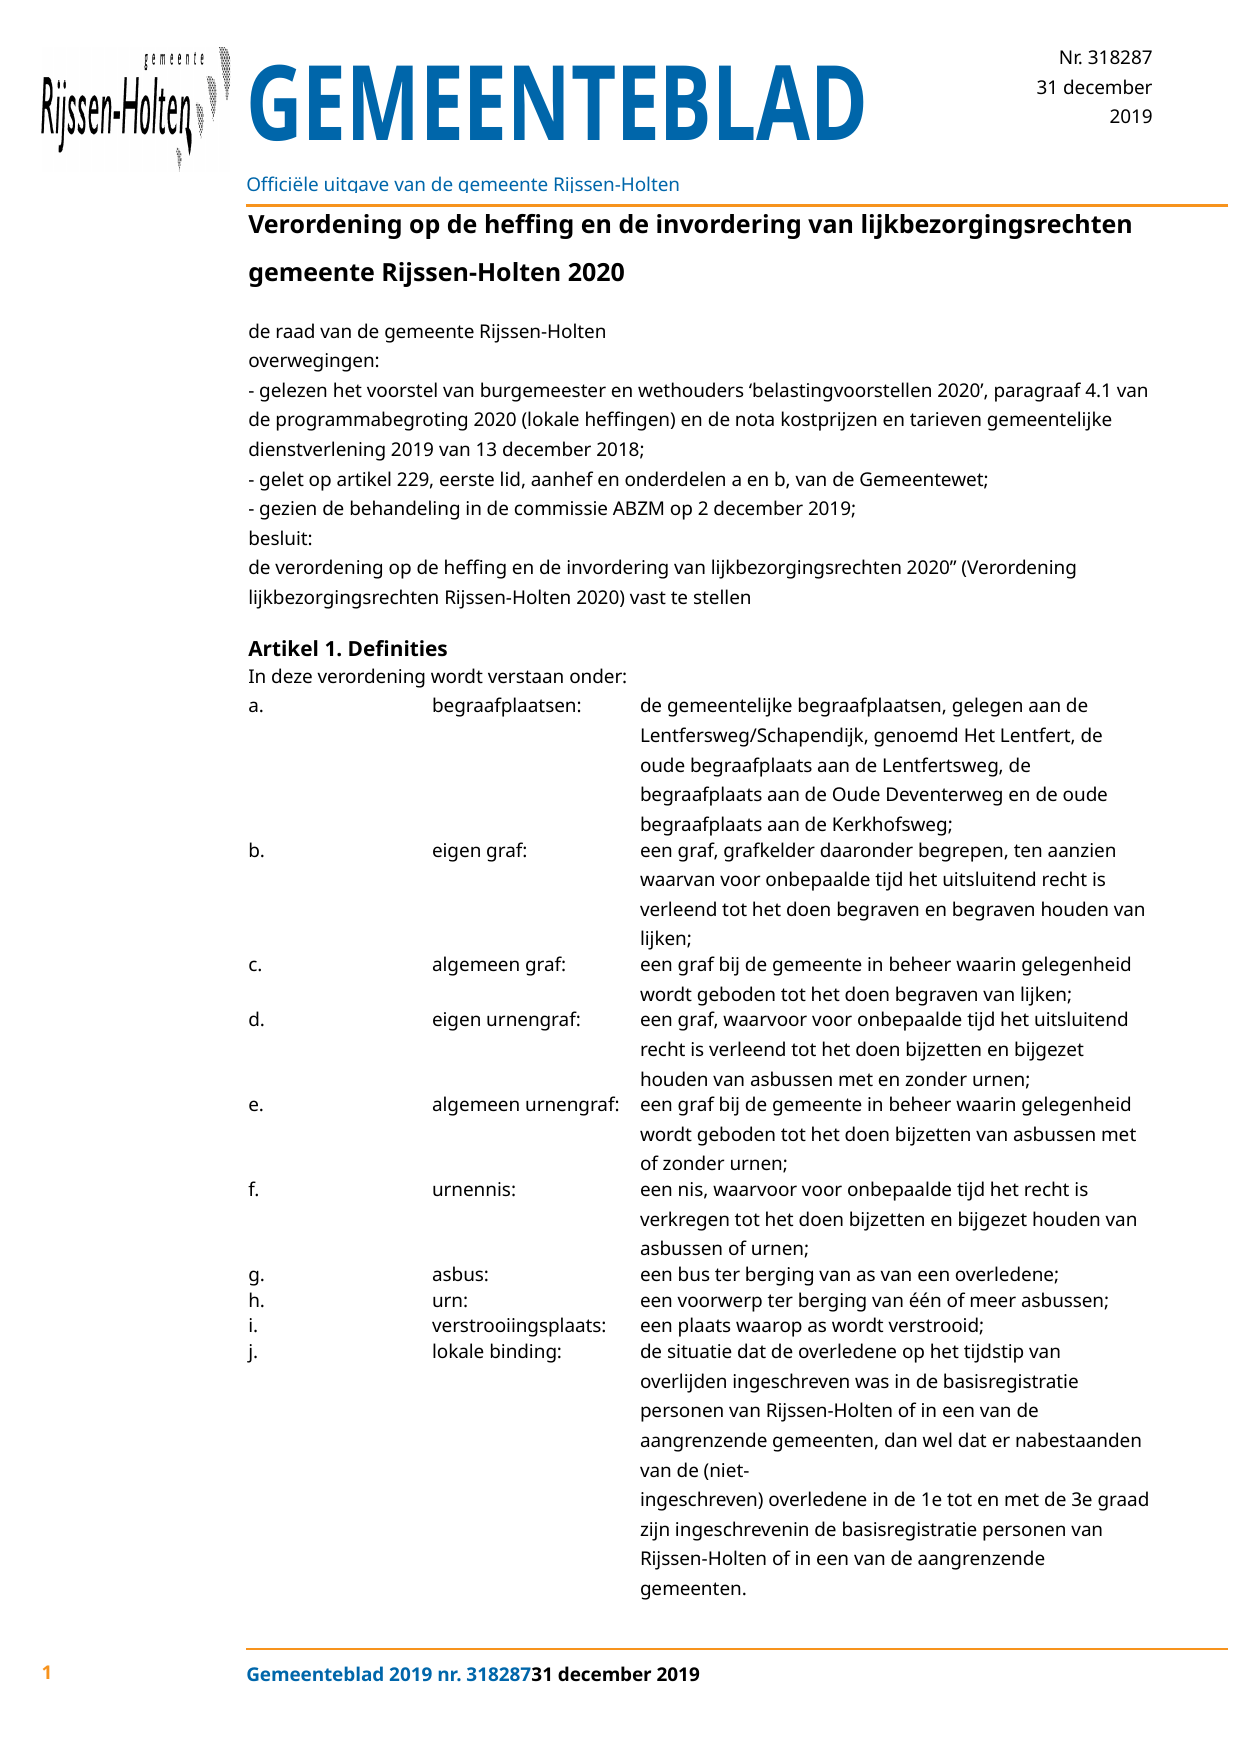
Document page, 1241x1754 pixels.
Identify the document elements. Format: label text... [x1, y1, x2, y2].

table_cell urnennis: [432, 1176, 640, 1261]
table_cell een nis, waarvoor voor onbepaalde tijd het recht is verkregen tot het doen bijzetten en bijgezet houden van asbussen of urnen; [640, 1176, 1152, 1261]
text In deze verordening wordt verstaan onder: [248, 663, 1152, 689]
table_cell een bus ter berging van as van een overledene; [640, 1261, 1152, 1287]
table_header begraafplaatsen: [432, 693, 640, 837]
text Verordening op de heffing en de invordering van lijkbezorgingsrechten gemeente Rijssen-Holten 2020 [248, 207, 1152, 288]
picture [41, 47, 231, 172]
table_cell i. [248, 1313, 432, 1338]
text - gezien de behandeling in de commissie ABZM op 2 december 2019; [248, 495, 1152, 521]
table_cell algemeen graf: [432, 951, 640, 1007]
table_cell d. [248, 1007, 432, 1091]
table_cell een plaats waarop as wordt verstrooid; [640, 1313, 1152, 1338]
text de raad van de gemeente Rijssen-Holten [248, 318, 1152, 344]
table_cell eigen urnengraf: [432, 1007, 640, 1091]
table_cell j. [248, 1339, 432, 1601]
table_cell c. [248, 951, 432, 1007]
table_cell h. [248, 1287, 432, 1313]
text - gelet op artikel 229, eerste lid, aanhef en onderdelen a en b, van de Gemeentewet; [248, 466, 1152, 492]
text besluit: [248, 525, 1152, 551]
text - gelezen het voorstel van burgemeester en wethouders ‘belastingvoorstellen 2020’, paragraaf 4.1 van de programmabegroting 2020 (lokale heffingen) en de nota kostprijzen en tarieven gemeentelijke dienstverlening 2019 van 13 december 2018; [248, 377, 1152, 462]
table_cell een voorwerp ter berging van één of meer asbussen; [640, 1287, 1152, 1313]
table_cell asbus: [432, 1261, 640, 1287]
table_cell de situatie dat de overledene op het tijdstip van overlijden ingeschreven was in de basisregistratie personen van Rijssen-Holten of in een van de aangrenzende gemeenten, dan wel dat er nabestaanden van de (niet- ingeschreven) overledene in de 1e tot en met de 3e graad zijn ingeschrevenin de basisregistratie personen van Rijssen-Holten of in een van de aangrenzende gemeenten. [640, 1339, 1152, 1601]
table_cell g. [248, 1261, 432, 1287]
table_cell b. [248, 837, 432, 951]
table_cell e. [248, 1091, 432, 1176]
table_cell f. [248, 1176, 432, 1261]
text de verordening op de heffing en de invordering van lijkbezorgingsrechten 2020” (Verordening lijkbezorgingsrechten Rijssen-Holten 2020) vast te stellen [248, 554, 1152, 610]
table_cell verstrooiingsplaats: [432, 1313, 640, 1338]
table_cell algemeen urnengraf: [432, 1091, 640, 1176]
table_cell urn: [432, 1287, 640, 1313]
table_header de gemeentelijke begraafplaatsen, gelegen aan de Lentfersweg/Schapendijk, genoemd Het Lentfert, de oude begraafplaats aan de Lentfertsweg, de begraafplaats aan de Oude Deventerweg en de oude begraafplaats aan de Kerkhofsweg; [640, 693, 1152, 837]
table_cell eigen graf: [432, 837, 640, 951]
table_cell een graf bij de gemeente in beheer waarin gelegenheid wordt geboden tot het doen begraven van lijken; [640, 951, 1152, 1007]
table_cell een graf, grafkelder daaronder begrepen, ten aanzien waarvan voor onbepaalde tijd het uitsluitend recht is verleend tot het doen begraven en begraven houden van lijken; [640, 837, 1152, 951]
table_cell een graf, waarvoor voor onbepaalde tijd het uitsluitend recht is verleend tot het doen bijzetten en bijgezet houden van asbussen met en zonder urnen; [640, 1007, 1152, 1091]
text Artikel 1. Definities [248, 634, 1152, 663]
table_header a. [248, 693, 432, 837]
table_cell lokale binding: [432, 1339, 640, 1601]
text overwegingen: [248, 347, 1152, 373]
table_cell een graf bij de gemeente in beheer waarin gelegenheid wordt geboden tot het doen bijzetten van asbussen met of zonder urnen; [640, 1091, 1152, 1176]
